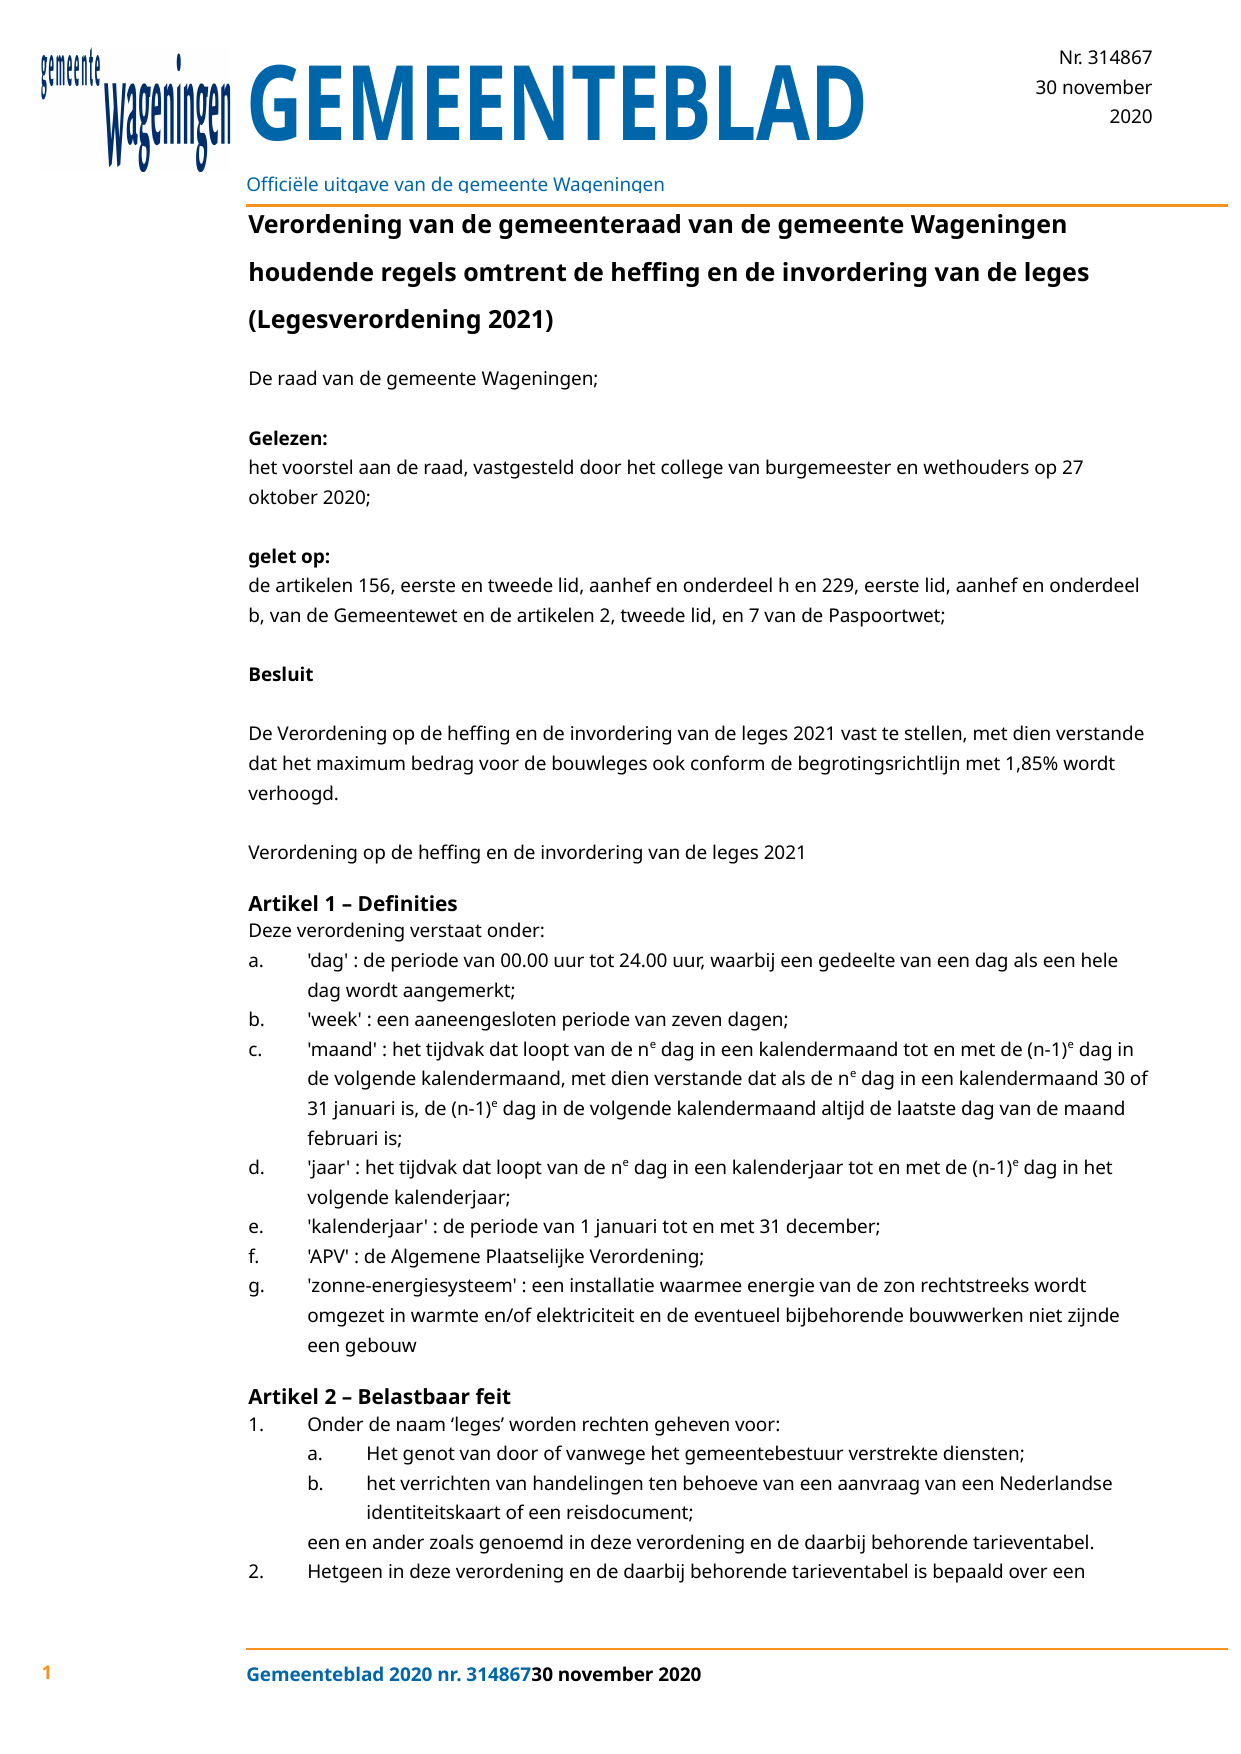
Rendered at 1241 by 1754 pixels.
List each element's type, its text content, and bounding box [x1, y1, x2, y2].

text Verordening van de gemeenteraad van de gemeente Wageningen houdende regels omtrent de heffing en de invordering van de leges (Legesverordening 2021) [248, 207, 1152, 336]
text De Verordening op de heffing en de invordering van de leges 2021 vast te stellen, met dien verstande [248, 721, 1152, 746]
text de artikelen 156, eerste en tweede lid, aanhef en onderdeel h en 229, eerste lid, aanhef en onderdeel b, van de Gemeentewet en de artikelen 2, tweede lid, en 7 van de Paspoortwet; [248, 573, 1152, 628]
text gelet op: [248, 543, 1152, 569]
picture [41, 47, 231, 172]
text De raad van de gemeente Wageningen; [248, 366, 1152, 391]
text het voorstel aan de raad, vastgesteld door het college van burgemeester en wethouders op 27 oktober 2020; [248, 454, 1152, 509]
list 'kalenderjaar' : de periode van 1 januari tot en met 31 december; [248, 1213, 1152, 1239]
list 'zonne-energiesysteem' : een installatie waarmee energie van de zon rechtstreeks wordt omgezet in warmte en/of elektriciteit en de eventueel bijbehorende bouwwerken niet zijnde een gebouw [248, 1273, 1152, 1358]
list 'dag' : de periode van 00.00 uur tot 24.00 uur, waarbij een gedeelte van een dag als een hele dag wordt aangemerkt; [248, 947, 1152, 1003]
list het verrichten van handelingen ten behoeve van een aanvraag van een Nederlandse identiteitskaart of een reisdocument; [307, 1470, 1152, 1525]
list Het genot van door of vanwege het gemeentebestuur verstrekte diensten; [307, 1440, 1152, 1466]
text Besluit [248, 661, 1152, 687]
list 'APV' : de Algemene Plaatselijke Verordening; [248, 1243, 1152, 1269]
list Hetgeen in deze verordening en de daarbij behorende tarieventabel is bepaald over een [248, 1559, 1152, 1584]
list 'jaar' : het tijdvak dat loopt van de ne dag in een kalenderjaar tot en met de (n-1)e dag in het volgende kalenderjaar; [248, 1154, 1152, 1210]
text verhoogd. [248, 780, 1152, 805]
text Artikel 1 – Definities [248, 889, 1152, 918]
list 'week' : een aaneengesloten periode van zeven dagen; [248, 1006, 1152, 1032]
list 'maand' : het tijdvak dat loopt van de ne dag in een kalendermaand tot en met de (n-1)e dag in de volgende kalendermaand, met dien verstande dat als de ne dag in een kalendermaand 30 of 31 januari is, de (n-1)e dag in de volgende kalendermaand altijd de laatste dag van de maand februari is; [248, 1036, 1152, 1151]
text Verordening op de heffing en de invordering van de leges 2021 [248, 839, 1152, 864]
text Artikel 2 – Belastbaar feit [248, 1382, 1152, 1411]
text dat het maximum bedrag voor de bouwleges ook conform de begrotingsrichtlijn met 1,85% wordt [248, 750, 1152, 776]
list Onder de naam ‘leges’ worden rechten geheven voor: [248, 1411, 1152, 1436]
list een en ander zoals genoemd in deze verordening en de daarbij behorende tarieventabel. [248, 1529, 1152, 1555]
text Deze verordening verstaat onder: [248, 918, 1152, 943]
text Gelezen: [248, 425, 1152, 450]
